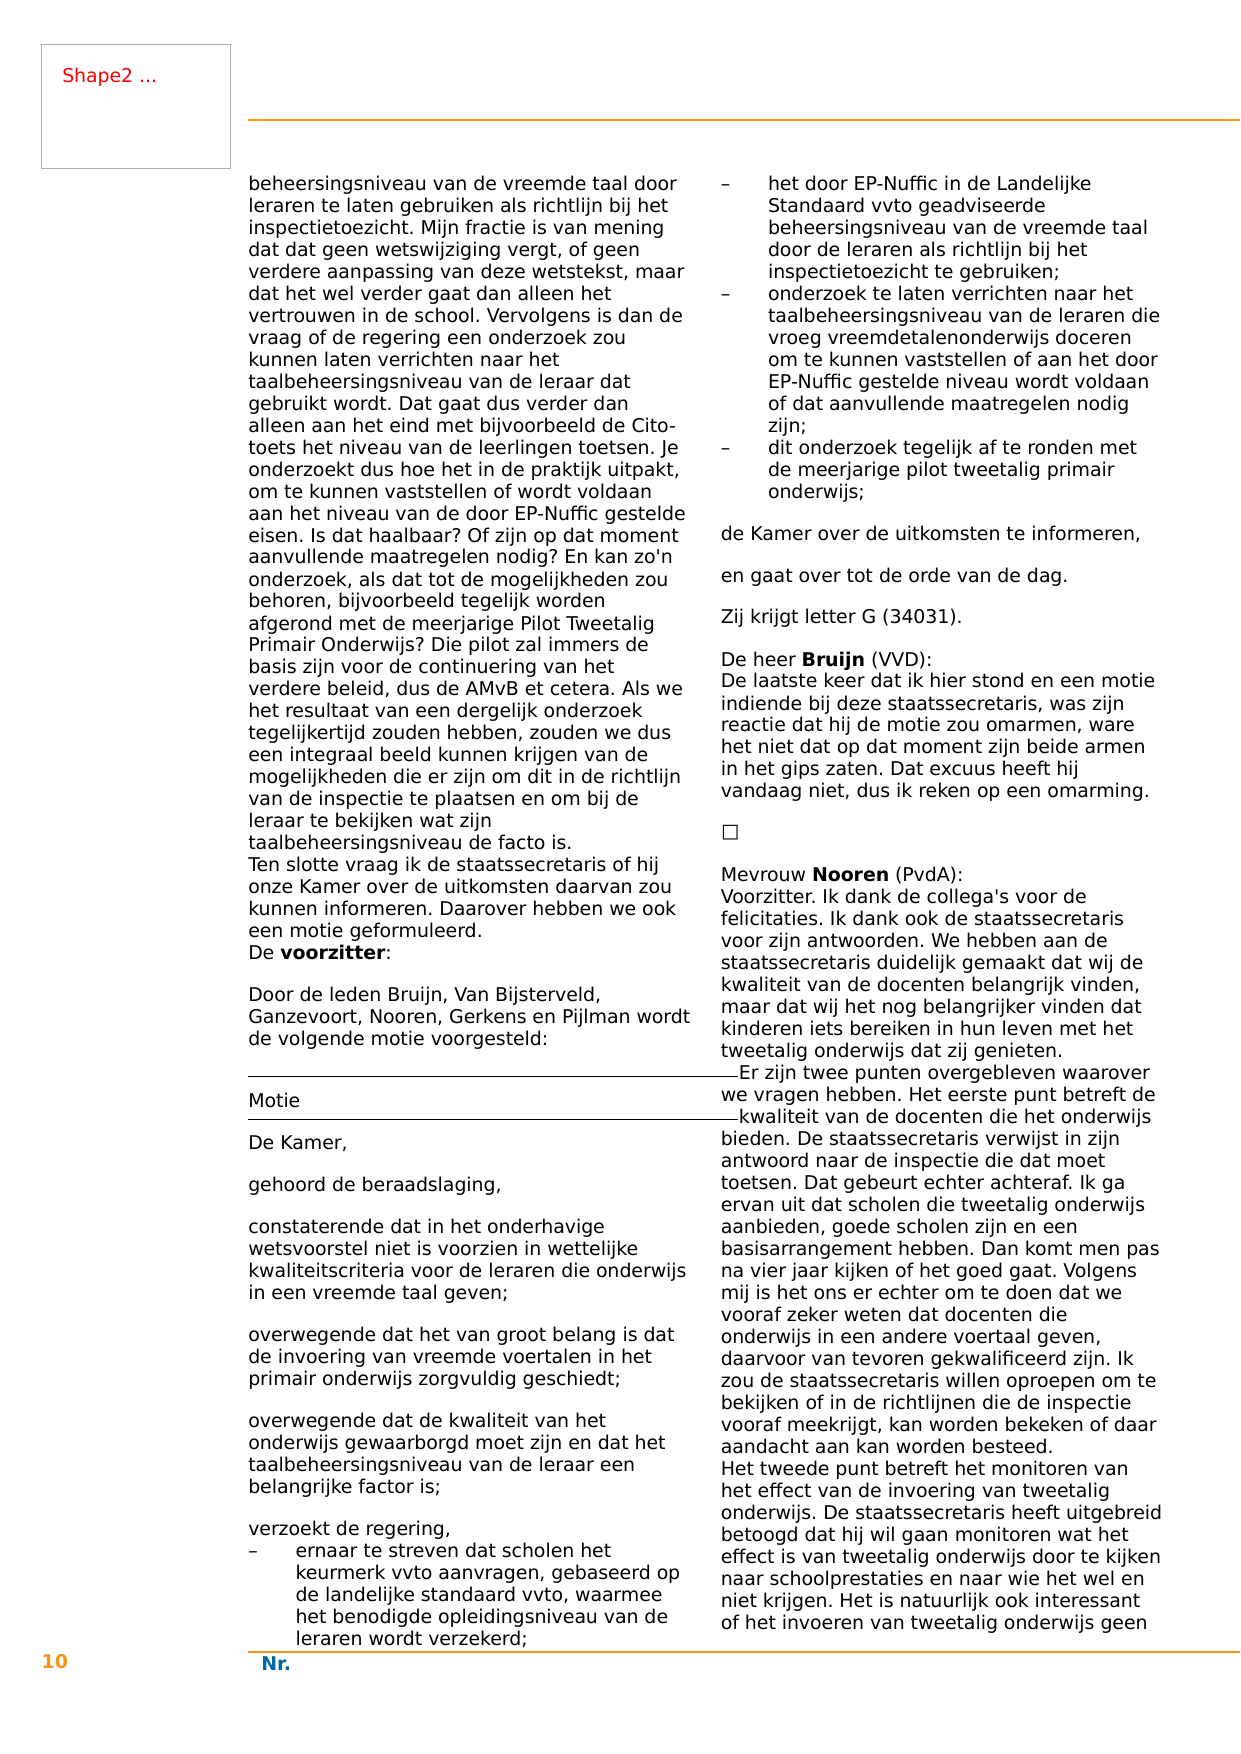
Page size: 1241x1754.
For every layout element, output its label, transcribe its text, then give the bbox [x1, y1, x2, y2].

text Ten slotte vraag ik de staatssecretaris of hij onze Kamer over de uitkomsten daarvan zou kunnen informeren. Daarover hebben we ook een motie geformuleerd. [248, 854, 691, 942]
text de Kamer over de uitkomsten te informeren, [721, 522, 1163, 544]
text Door de leden Bruijn, Van Bijsterveld, Ganzevoort, Nooren, Gerkens en Pijlman wordt de volgende motie voorgesteld: [248, 984, 691, 1050]
text Motie [248, 1090, 691, 1112]
text constaterende dat in het onderhavige wetsvoorstel niet is voorzien in wettelijke kwaliteitscriteria voor de leraren die onderwijs in een vreemde taal geven; [248, 1216, 691, 1304]
text en gaat over tot de orde van de dag. [721, 564, 1163, 586]
text De Kamer, [248, 1132, 691, 1154]
text Mevrouw Nooren (PvdA): [721, 864, 1163, 886]
text Voorzitter. Ik dank de collega's voor de felicitaties. Ik dank ook de staatssecretaris voor zijn antwoorden. We hebben aan de staatssecretaris duidelijk gemaakt dat wij de kwaliteit van de docenten belangrijk vinden, maar dat wij het nog belangrijker vinden dat kinderen iets bereiken in hun leven met het tweetalig onderwijs dat zij genieten. [721, 886, 1163, 1062]
list ernaar te streven dat scholen het keurmerk vvto aanvragen, gebaseerd op de landelijke standaard vvto, waarmee het benodigde opleidingsniveau van de leraren wordt verzekerd; [248, 1539, 691, 1649]
text ⬜ [721, 822, 1163, 844]
text verzoekt de regering, [248, 1518, 691, 1539]
text Er zijn twee punten overgebleven waarover we vragen hebben. Het eerste punt betreft de kwaliteit van de docenten die het onderwijs bieden. De staatssecretaris verwijst in zijn antwoord naar de inspectie die dat moet toetsen. Dat gebeurt echter achteraf. Ik ga ervan uit dat scholen die tweetalig onderwijs aanbieden, goede scholen zijn en een basisarrangement hebben. Dan komt men pas na vier jaar kijken of het goed gaat. Volgens mij is het ons er echter om te doen dat we vooraf zeker weten dat docenten die onderwijs in een andere voertaal geven, daarvoor van tevoren gekwalificeerd zijn. Ik zou de staatssecretaris willen oproepen om te bekijken of in de richtlijnen die de inspectie vooraf meekrijgt, kan worden bekeken of daar aandacht aan kan worden besteed. [721, 1062, 1163, 1458]
text De heer Bruijn (VVD): [721, 648, 1163, 670]
text beheersingsniveau van de vreemde taal door leraren te laten gebruiken als richtlijn bij het inspectietoezicht. Mijn fractie is van mening dat dat geen wetswijziging vergt, of geen verdere aanpassing van deze wetstekst, maar dat het wel verder gaat dan alleen het vertrouwen in de school. Vervolgens is dan de vraag of de regering een onderzoek zou kunnen laten verrichten naar het taalbeheersingsniveau van de leraar dat gebruikt wordt. Dat gaat dus verder dan alleen aan het eind met bijvoorbeeld de Cito-toets het niveau van de leerlingen toetsen. Je onderzoekt dus hoe het in de praktijk uitpakt, om te kunnen vaststellen of wordt voldaan aan het niveau van de door EP-Nuffic gestelde eisen. Is dat haalbaar? Of zijn op dat moment aanvullende maatregelen nodig? En kan zo'n onderzoek, als dat tot de mogelijkheden zou behoren, bijvoorbeeld tegelijk worden afgerond met de meerjarige Pilot Tweetalig Primair Onderwijs? Die pilot zal immers de basis zijn voor de continuering van het verdere beleid, dus de AMvB et cetera. Als we het resultaat van een dergelijk onderzoek tegelijkertijd zouden hebben, zouden we dus een integraal beeld kunnen krijgen van de mogelijkheden die er zijn om dit in de richtlijn van de inspectie te plaatsen en om bij de leraar te bekijken wat zijn taalbeheersingsniveau de facto is. [248, 173, 691, 854]
text Het tweede punt betreft het monitoren van het effect van de invoering van tweetalig onderwijs. De staatssecretaris heeft uitgebreid betoogd dat hij wil gaan monitoren wat het effect is van tweetalig onderwijs door te kijken naar schoolprestaties en naar wie het wel en niet krijgen. Het is natuurlijk ook interessant of het invoeren van tweetalig onderwijs geen [721, 1458, 1163, 1633]
text gehoord de beraadslaging, [248, 1174, 691, 1196]
text De voorzitter: [248, 942, 691, 964]
text Zij krijgt letter G (34031). [721, 606, 1163, 628]
list het door EP-Nuffic in de Landelijke Standaard vvto geadviseerde beheersingsniveau van de vreemde taal door de leraren als richtlijn bij het inspectietoezicht te gebruiken; [721, 173, 1163, 283]
text overwegende dat het van groot belang is dat de invoering van vreemde voertalen in het primair onderwijs zorgvuldig geschiedt; [248, 1324, 691, 1390]
text overwegende dat de kwaliteit van het onderwijs gewaarborgd moet zijn en dat het taalbeheersingsniveau van de leraar een belangrijke factor is; [248, 1410, 691, 1498]
text De laatste keer dat ik hier stond en een motie indiende bij deze staatssecretaris, was zijn reactie dat hij de motie zou omarmen, ware het niet dat op dat moment zijn beide armen in het gips zaten. Dat excuus heeft hij vandaag niet, dus ik reken op een omarming. [721, 670, 1163, 802]
list dit onderzoek tegelijk af te ronden met de meerjarige pilot tweetalig primair onderwijs; [721, 437, 1163, 502]
list onderzoek te laten verrichten naar het taalbeheersingsniveau van de leraren die vroeg vreemdetalenonderwijs doceren om te kunnen vaststellen of aan het door EP-Nuffic gestelde niveau wordt voldaan of dat aanvullende maatregelen nodig zijn; [721, 283, 1163, 437]
